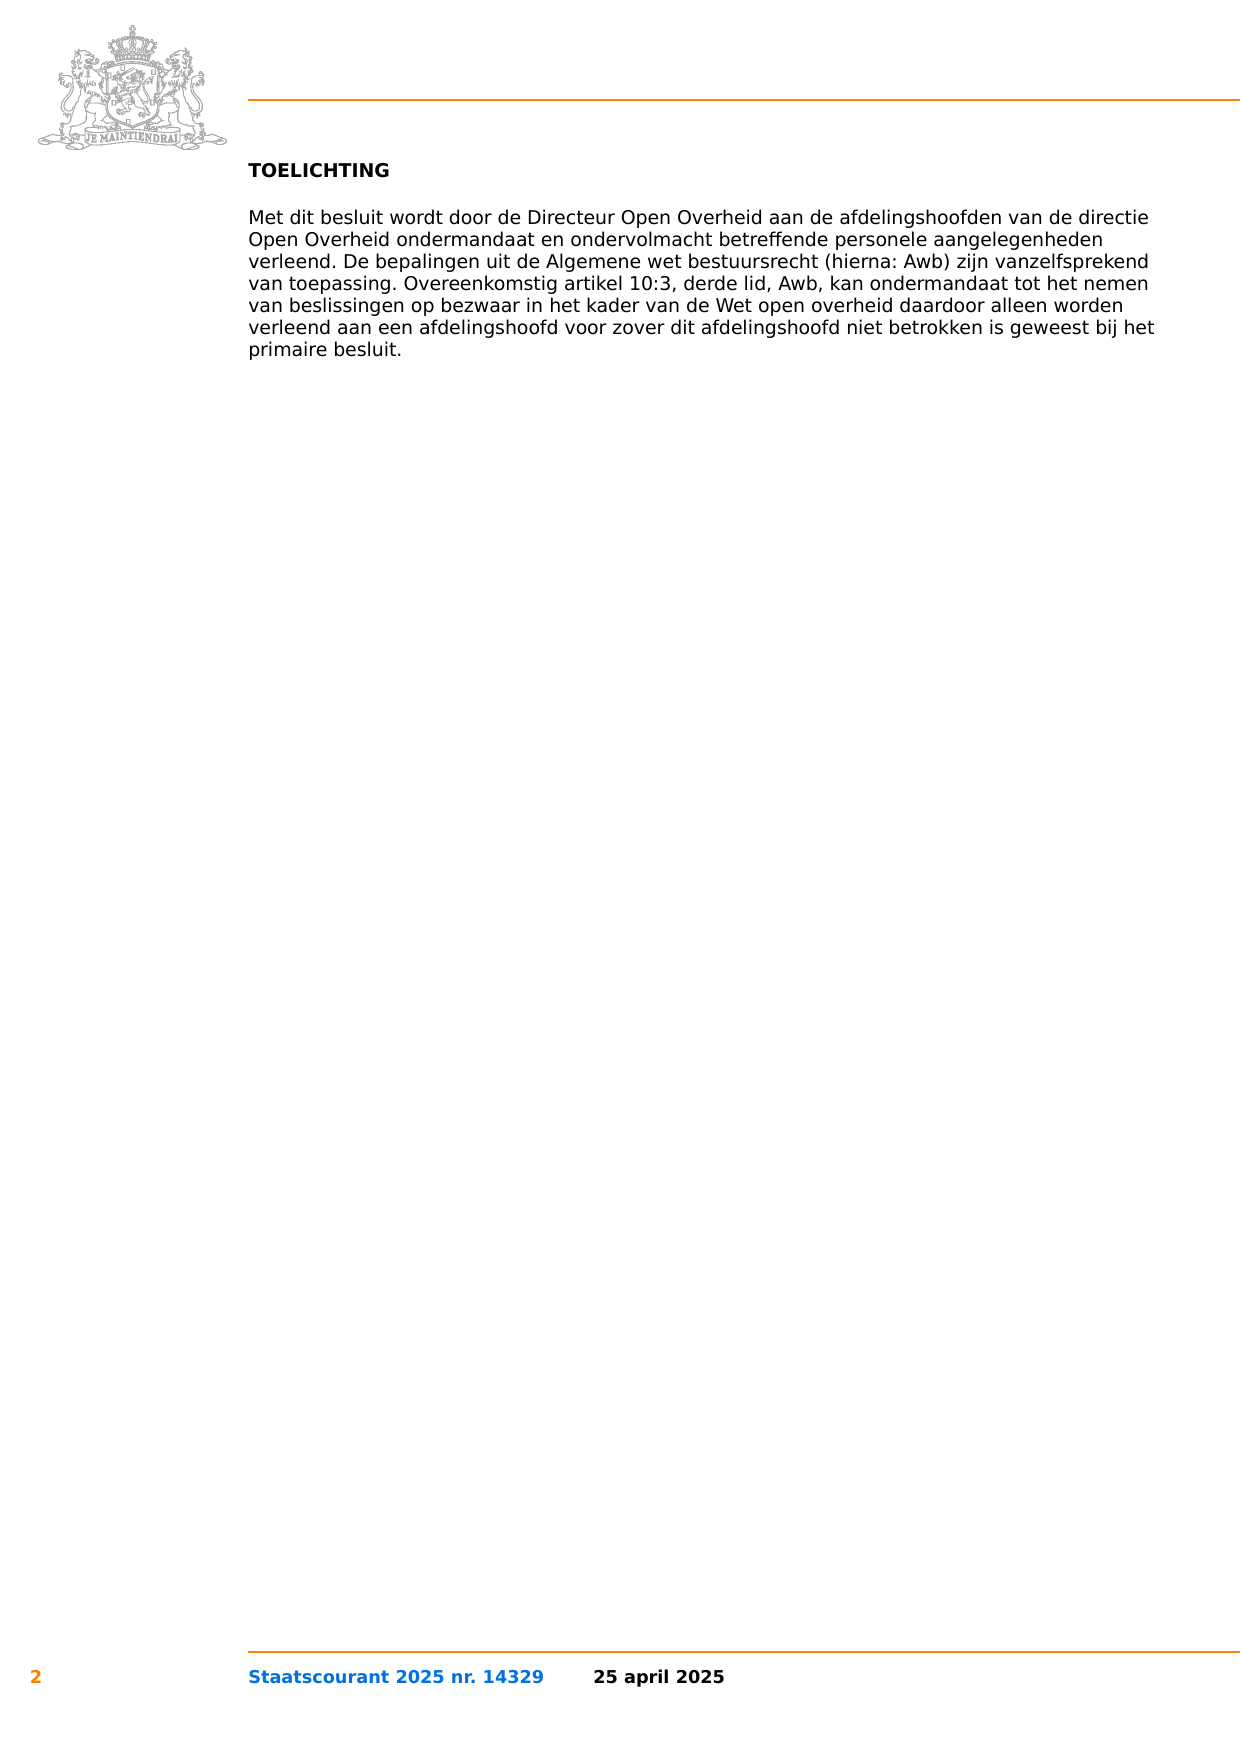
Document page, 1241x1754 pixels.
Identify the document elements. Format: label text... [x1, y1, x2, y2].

subtitle TOELICHTING [248, 160, 1163, 182]
text Met dit besluit wordt door de Directeur Open Overheid aan de afdelingshoofden van de directie Open Overheid ondermandaat en ondervolmacht betreffende personele aangelegenheden verleend. De bepalingen uit de Algemene wet bestuursrecht (hierna: Awb) zijn vanzelfsprekend van toepassing. Overeenkomstig artikel 10:3, derde lid, Awb, kan ondermandaat tot het nemen van beslissingen op bezwaar in het kader van de Wet open overheid daardoor alleen worden verleend aan een afdelingshoofd voor zover dit afdelingshoofd niet betrokken is geweest bij het primaire besluit. [248, 207, 1163, 361]
picture [38, 25, 227, 150]
